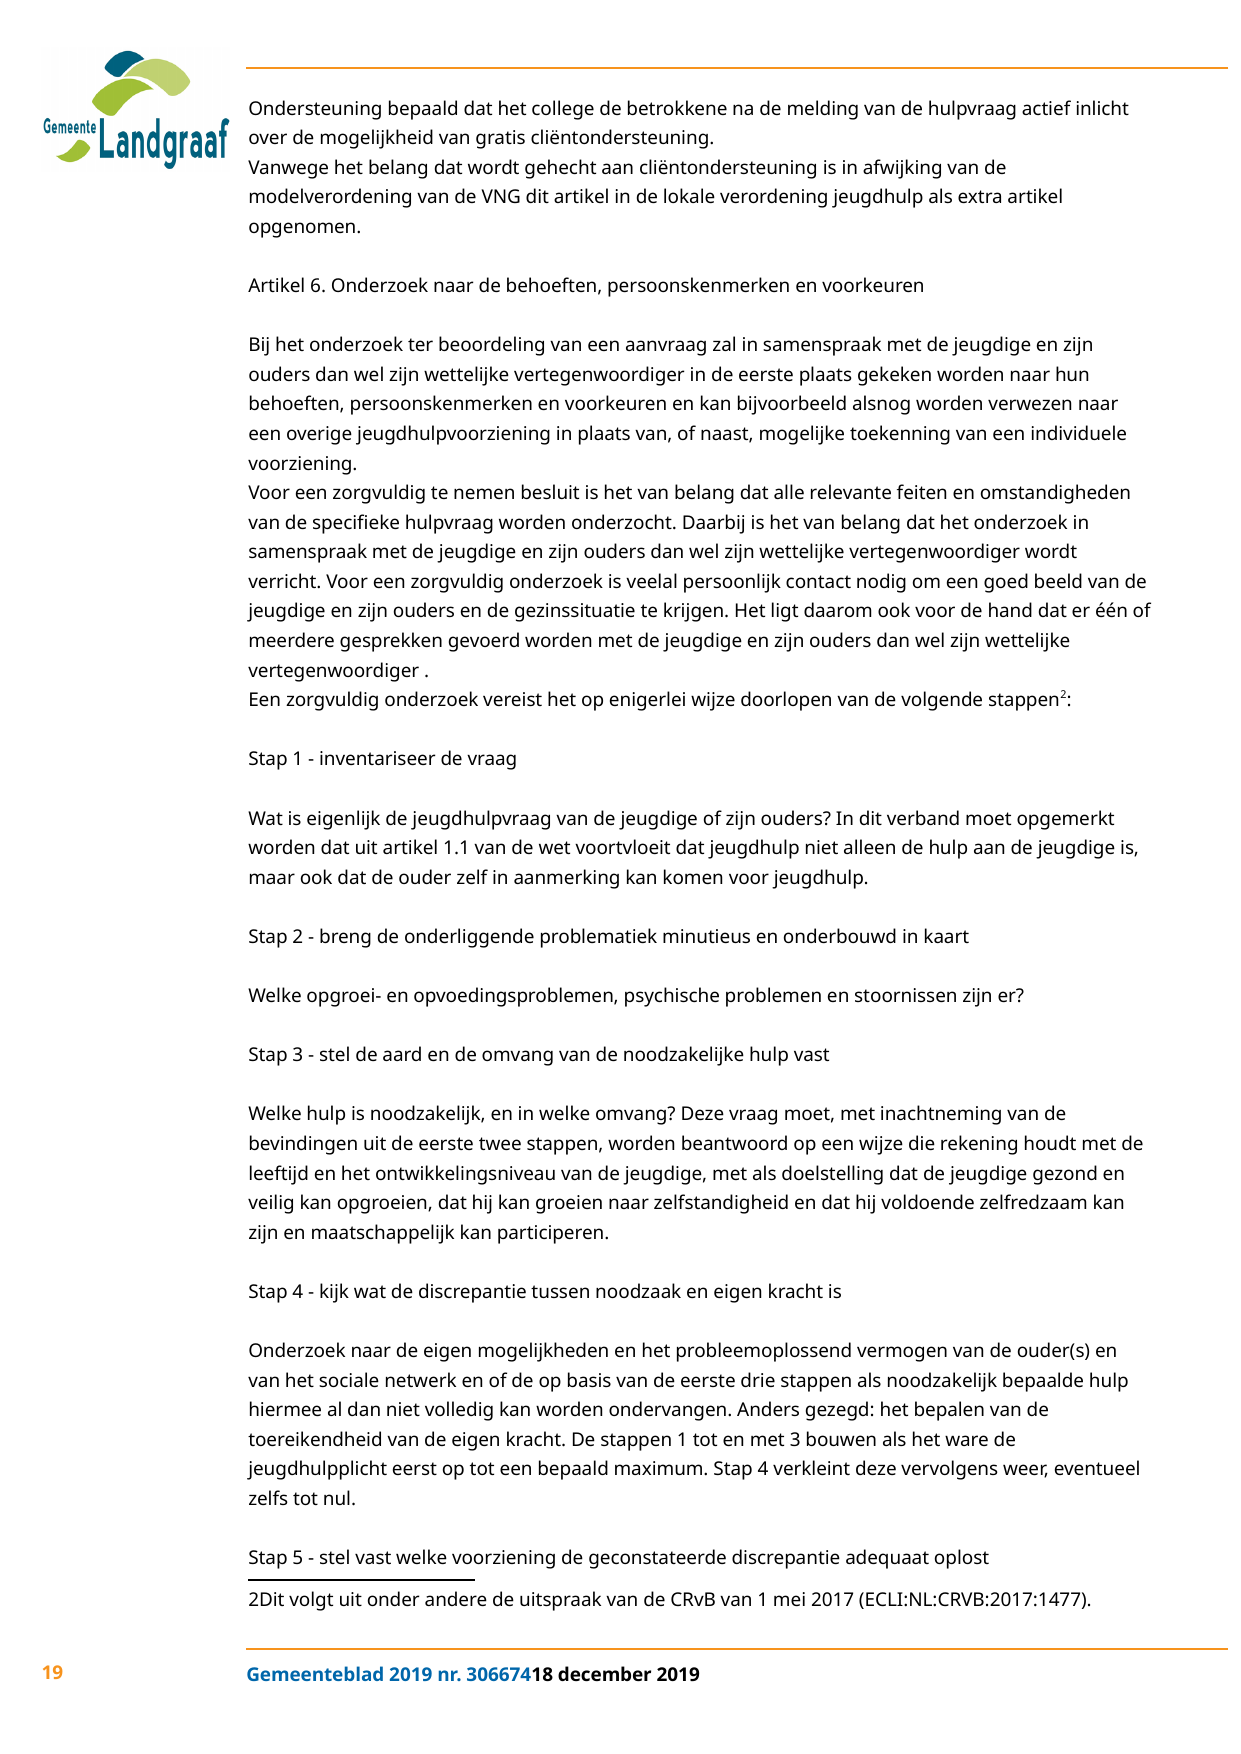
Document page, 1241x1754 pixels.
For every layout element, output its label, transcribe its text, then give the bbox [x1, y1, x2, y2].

text Een zorgvuldig onderzoek vereist het op enigerlei wijze doorlopen van de volgende stappen: [248, 686, 1152, 712]
text Artikel 6. Onderzoek naar de behoeften, persoonskenmerken en voorkeuren [248, 272, 1152, 298]
text Bij het onderzoek ter beoordeling van een aanvraag zal in samenspraak met de jeugdige en zijn ouders dan wel zijn wettelijke vertegenwoordiger in de eerste plaats gekeken worden naar hun behoeften, persoonskenmerken en voorkeuren en kan bijvoorbeeld alsnog worden verwezen naar een overige jeugdhulpvoorziening in plaats van, of naast, mogelijke toekenning van een individuele voorziening. [248, 331, 1152, 476]
text Dit volgt uit onder andere de uitspraak van de CRvB van 1 mei 2017 (ECLI:NL:CRVB:2017:1477). [248, 1586, 1152, 1612]
text Stap 4 - kijk wat de discrepantie tussen noodzaak en eigen kracht is [248, 1278, 1152, 1304]
text Stap 3 - stel de aard en de omvang van de noodzakelijke hulp vast [248, 1041, 1152, 1067]
text Welke opgroei- en opvoedingsproblemen, psychische problemen en stoornissen zijn er? [248, 982, 1152, 1008]
text Stap 5 - stel vast welke voorziening de geconstateerde discrepantie adequaat oplost [248, 1544, 1152, 1570]
text Stap 1 - inventariseer de vraag [248, 746, 1152, 771]
text Voor een zorgvuldig te nemen besluit is het van belang dat alle relevante feiten en omstandigheden van de specifieke hulpvraag worden onderzocht. Daarbij is het van belang dat het onderzoek in samenspraak met de jeugdige en zijn ouders dan wel zijn wettelijke vertegenwoordiger wordt verricht. Voor een zorgvuldig onderzoek is veelal persoonlijk contact nodig om een goed beeld van de jeugdige en zijn ouders en de gezinssituatie te krijgen. Het ligt daarom ook voor de hand dat er één of meerdere gesprekken gevoerd worden met de jeugdige en zijn ouders dan wel zijn wettelijke vertegenwoordiger . [248, 479, 1152, 683]
text Wat is eigenlijk de jeugdhulpvraag van de jeugdige of zijn ouders? In dit verband moet opgemerkt worden dat uit artikel 1.1 van de wet voortvloeit dat jeugdhulp niet alleen de hulp aan de jeugdige is, maar ook dat de ouder zelf in aanmerking kan komen voor jeugdhulp. [248, 805, 1152, 890]
text Ondersteuning bepaald dat het college de betrokkene na de melding van de hulpvraag actief inlicht over de mogelijkheid van gratis cliëntondersteuning. [248, 95, 1152, 150]
text Vanwege het belang dat wordt gehecht aan cliëntondersteuning is in afwijking van de modelverordening van de VNG dit artikel in de lokale verordening jeugdhulp als extra artikel opgenomen. [248, 154, 1152, 239]
text Welke hulp is noodzakelijk, en in welke omvang? Deze vraag moet, met inachtneming van de bevindingen uit de eerste twee stappen, worden beantwoord op een wijze die rekening houdt met de leeftijd en het ontwikkelingsniveau van de jeugdige, met als doelstelling dat de jeugdige gezond en veilig kan opgroeien, dat hij kan groeien naar zelfstandigheid en dat hij voldoende zelfredzaam kan zijn en maatschappelijk kan participeren. [248, 1101, 1152, 1245]
text Onderzoek naar de eigen mogelijkheden en het probleemoplossend vermogen van de ouder(s) en van het sociale netwerk en of de op basis van de eerste drie stappen als noodzakelijk bepaalde hulp hiermee al dan niet volledig kan worden ondervangen. Anders gezegd: het bepalen van de toereikendheid van de eigen kracht. De stappen 1 tot en met 3 bouwen als het ware de jeugdhulpplicht eerst op tot een bepaald maximum. Stap 4 verkleint deze vervolgens weer, eventueel zelfs tot nul. [248, 1337, 1152, 1511]
picture [41, 47, 231, 172]
text Stap 2 - breng de onderliggende problematiek minutieus en onderbouwd in kaart [248, 923, 1152, 949]
